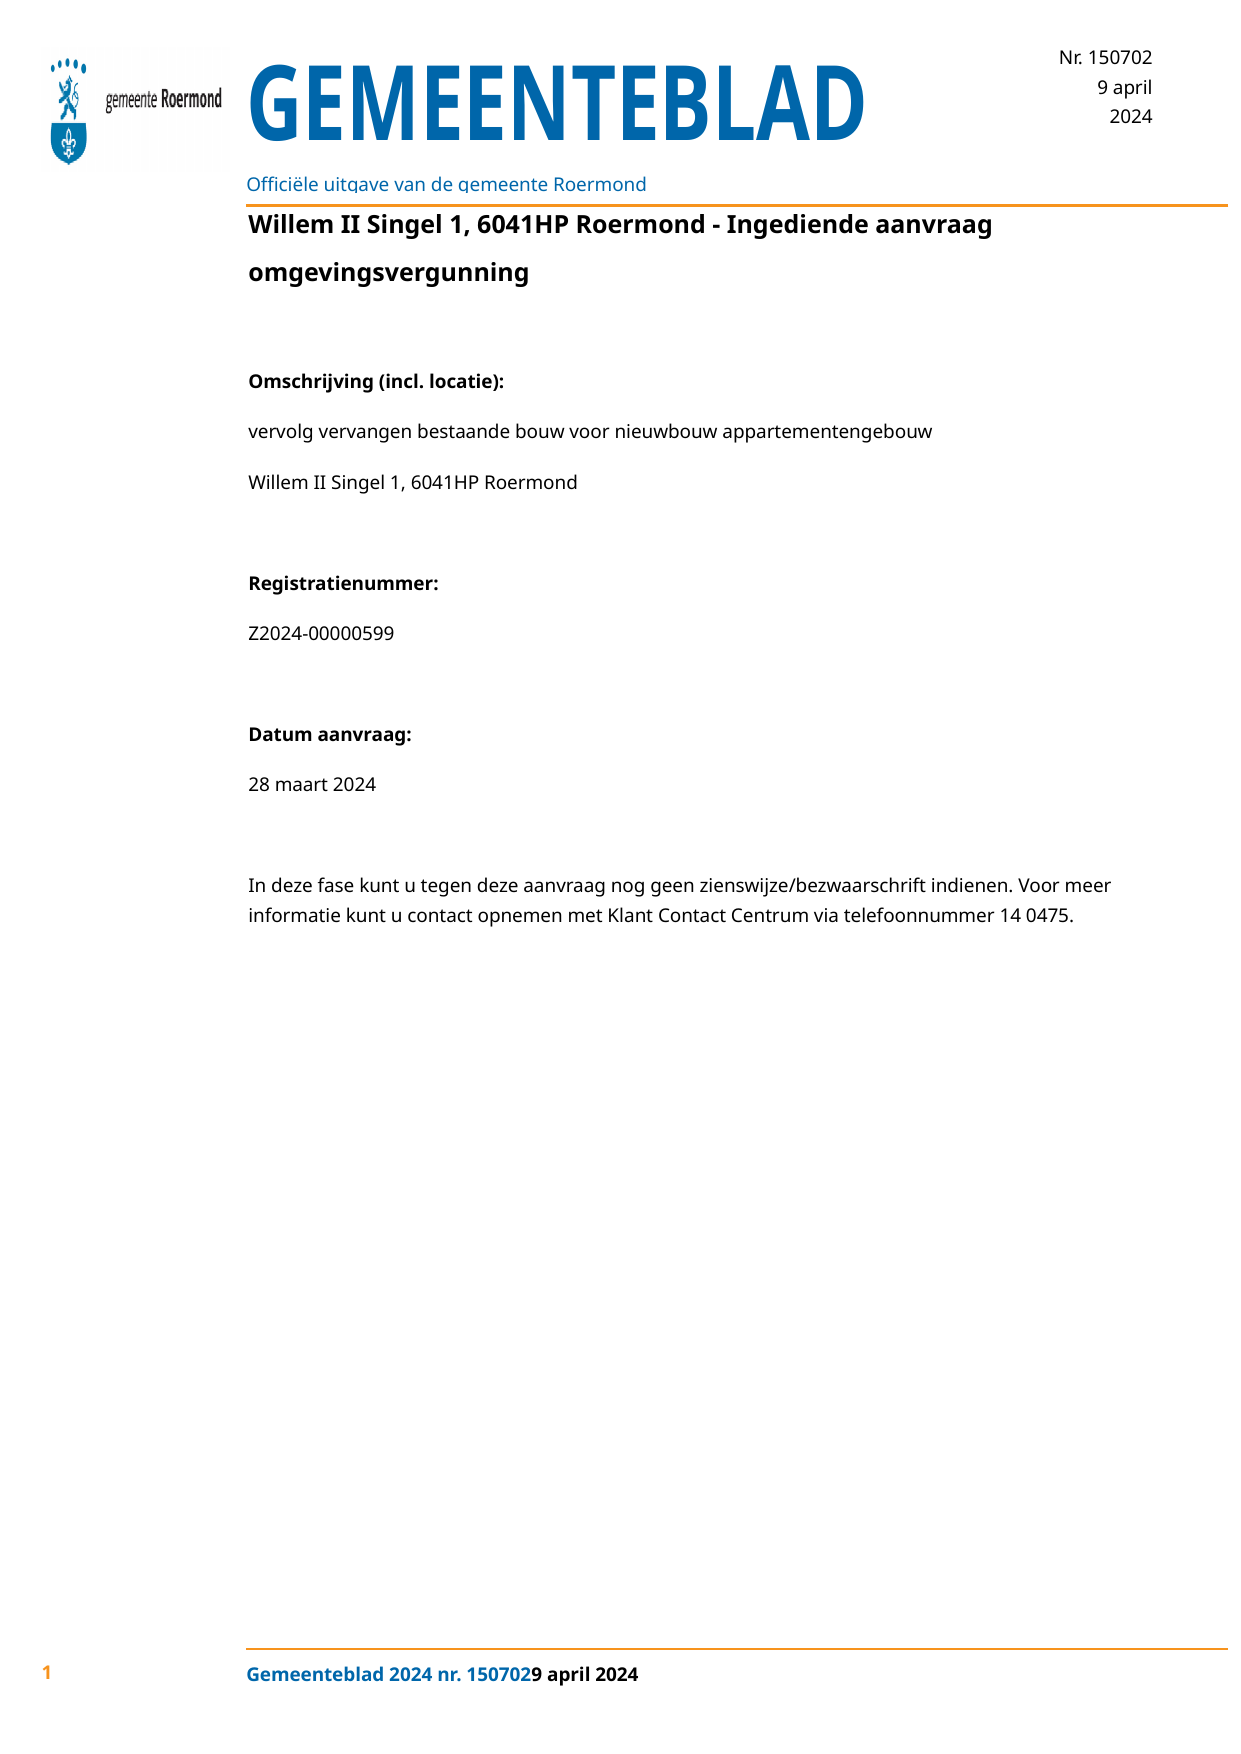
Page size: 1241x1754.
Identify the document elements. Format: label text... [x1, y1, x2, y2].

text Willem II Singel 1, 6041HP Roermond - Ingediende aanvraag omgevingsvergunning [248, 207, 1152, 288]
text 28 maart 2024 [248, 772, 1152, 797]
text In deze fase kunt u tegen deze aanvraag nog geen zienswijze/bezwaarschrift indienen. Voor meer informatie kunt u contact opnemen met Klant Contact Centrum via telefoonnummer 14 0475. [248, 872, 1152, 928]
picture [41, 47, 231, 172]
text Z2024-00000599 [248, 620, 1152, 646]
text Omschrijving (incl. locatie): [248, 368, 1152, 394]
text Willem II Singel 1, 6041HP Roermond [248, 469, 1152, 495]
text Registratienummer: [248, 570, 1152, 596]
text Datum aanvraag: [248, 721, 1152, 747]
text vervolg vervangen bestaande bouw voor nieuwbouw appartementengebouw [248, 419, 1152, 444]
